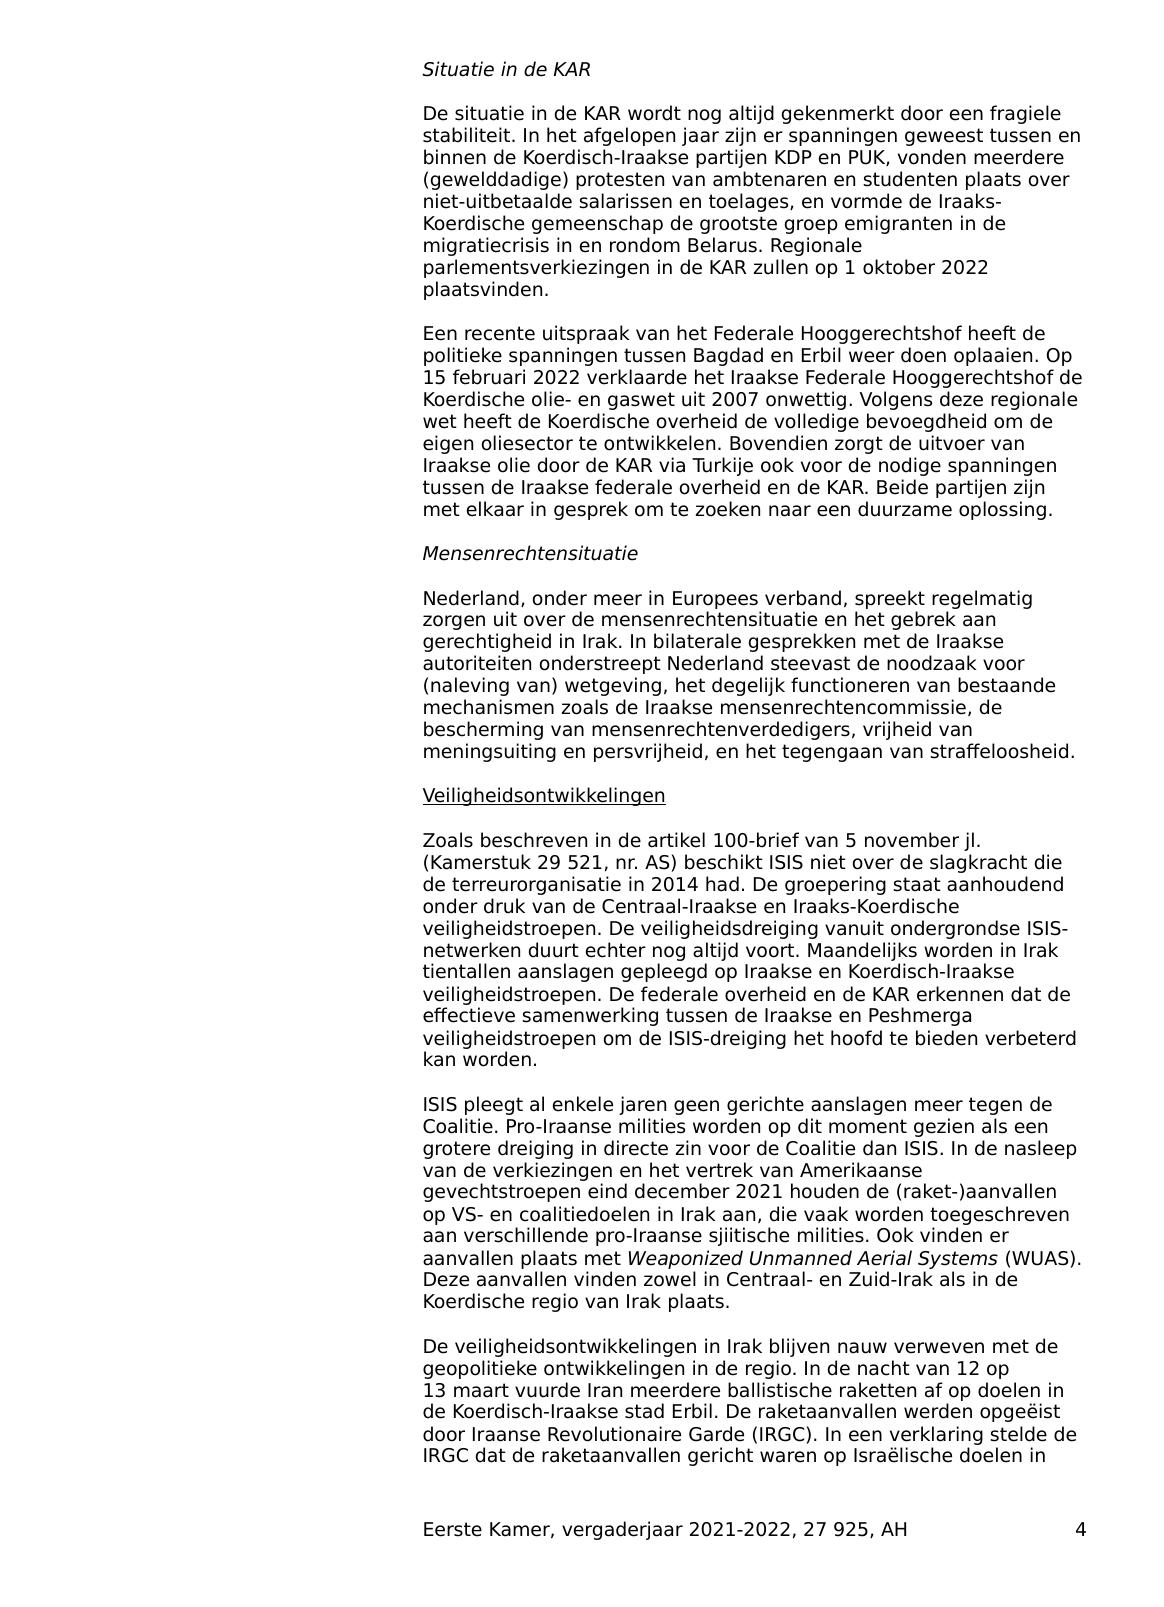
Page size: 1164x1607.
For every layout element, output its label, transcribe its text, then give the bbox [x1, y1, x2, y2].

text De veiligheidsontwikkelingen in Irak blijven nauw verweven met de geopolitieke ontwikkelingen in de regio. In de nacht van 12 op 13 maart vuurde Iran meerdere ballistische raketten af op doelen in de Koerdisch-Iraakse stad Erbil. De raketaanvallen werden opgeëist door Iraanse Revolutionaire Garde (IRGC). In een verklaring stelde de IRGC dat de raketaanvallen gericht waren op Israëlische doelen in [422, 1336, 1087, 1467]
subtitle Veiligheidsontwikkelingen [422, 785, 1087, 807]
text ISIS pleegt al enkele jaren geen gerichte aanslagen meer tegen de Coalitie. Pro-Iraanse milities worden op dit moment gezien als een grotere dreiging in directe zin voor de Coalitie dan ISIS. In de nasleep van de verkiezingen en het vertrek van Amerikaanse gevechtstroepen eind december 2021 houden de (raket-)aanvallen op VS- en coalitiedoelen in Irak aan, die vaak worden toegeschreven aan verschillende pro-Iraanse sjiitische milities. Ook vinden er aanvallen plaats met Weaponized Unmanned Aerial Systems (WUAS). Deze aanvallen vinden zowel in Centraal- en Zuid-Irak als in de Koerdische regio van Irak plaats. [422, 1093, 1087, 1313]
text Een recente uitspraak van het Federale Hooggerechtshof heeft de politieke spanningen tussen Bagdad en Erbil weer doen oplaaien. Op 15 februari 2022 verklaarde het Iraakse Federale Hooggerechtshof de Koerdische olie- en gaswet uit 2007 onwettig. Volgens deze regionale wet heeft de Koerdische overheid de volledige bevoegdheid om de eigen oliesector te ontwikkelen. Bovendien zorgt de uitvoer van Iraakse olie door de KAR via Turkije ook voor de nodige spanningen tussen de Iraakse federale overheid en de KAR. Beide partijen zijn met elkaar in gesprek om te zoeken naar een duurzame oplossing. [422, 323, 1087, 521]
text De situatie in de KAR wordt nog altijd gekenmerkt door een fragiele stabiliteit. In het afgelopen jaar zijn er spanningen geweest tussen en binnen de Koerdisch-Iraakse partijen KDP en PUK, vonden meerdere (gewelddadige) protesten van ambtenaren en studenten plaats over niet-uitbetaalde salarissen en toelages, en vormde de Iraaks-Koerdische gemeenschap de grootste groep emigranten in de migratiecrisis in en rondom Belarus. Regionale parlementsverkiezingen in de KAR zullen op 1 oktober 2022 plaatsvinden. [422, 103, 1087, 301]
subtitle Mensenrechtensituatie [422, 543, 1087, 565]
subtitle Situatie in de KAR [422, 59, 1087, 81]
text Zoals beschreven in de artikel 100-brief van 5 november jl. (Kamerstuk 29 521, nr. AS) beschikt ISIS niet over de slagkracht die de terreurorganisatie in 2014 had. De groepering staat aanhoudend onder druk van de Centraal-Iraakse en Iraaks-Koerdische veiligheidstroepen. De veiligheidsdreiging vanuit ondergrondse ISIS-netwerken duurt echter nog altijd voort. Maandelijks worden in Irak tientallen aanslagen gepleegd op Iraakse en Koerdisch-Iraakse veiligheidstroepen. De federale overheid en de KAR erkennen dat de effectieve samenwerking tussen de Iraakse en Peshmerga veiligheidstroepen om de ISIS-dreiging het hoofd te bieden verbeterd kan worden. [422, 829, 1087, 1071]
text Nederland, onder meer in Europees verband, spreekt regelmatig zorgen uit over de mensenrechtensituatie en het gebrek aan gerechtigheid in Irak. In bilaterale gesprekken met de Iraakse autoriteiten onderstreept Nederland steevast de noodzaak voor (naleving van) wetgeving, het degelijk functioneren van bestaande mechanismen zoals de Iraakse mensenrechtencommissie, de bescherming van mensenrechtenverdedigers, vrijheid van meningsuiting en persvrijheid, en het tegengaan van straffeloosheid. [422, 587, 1087, 763]
